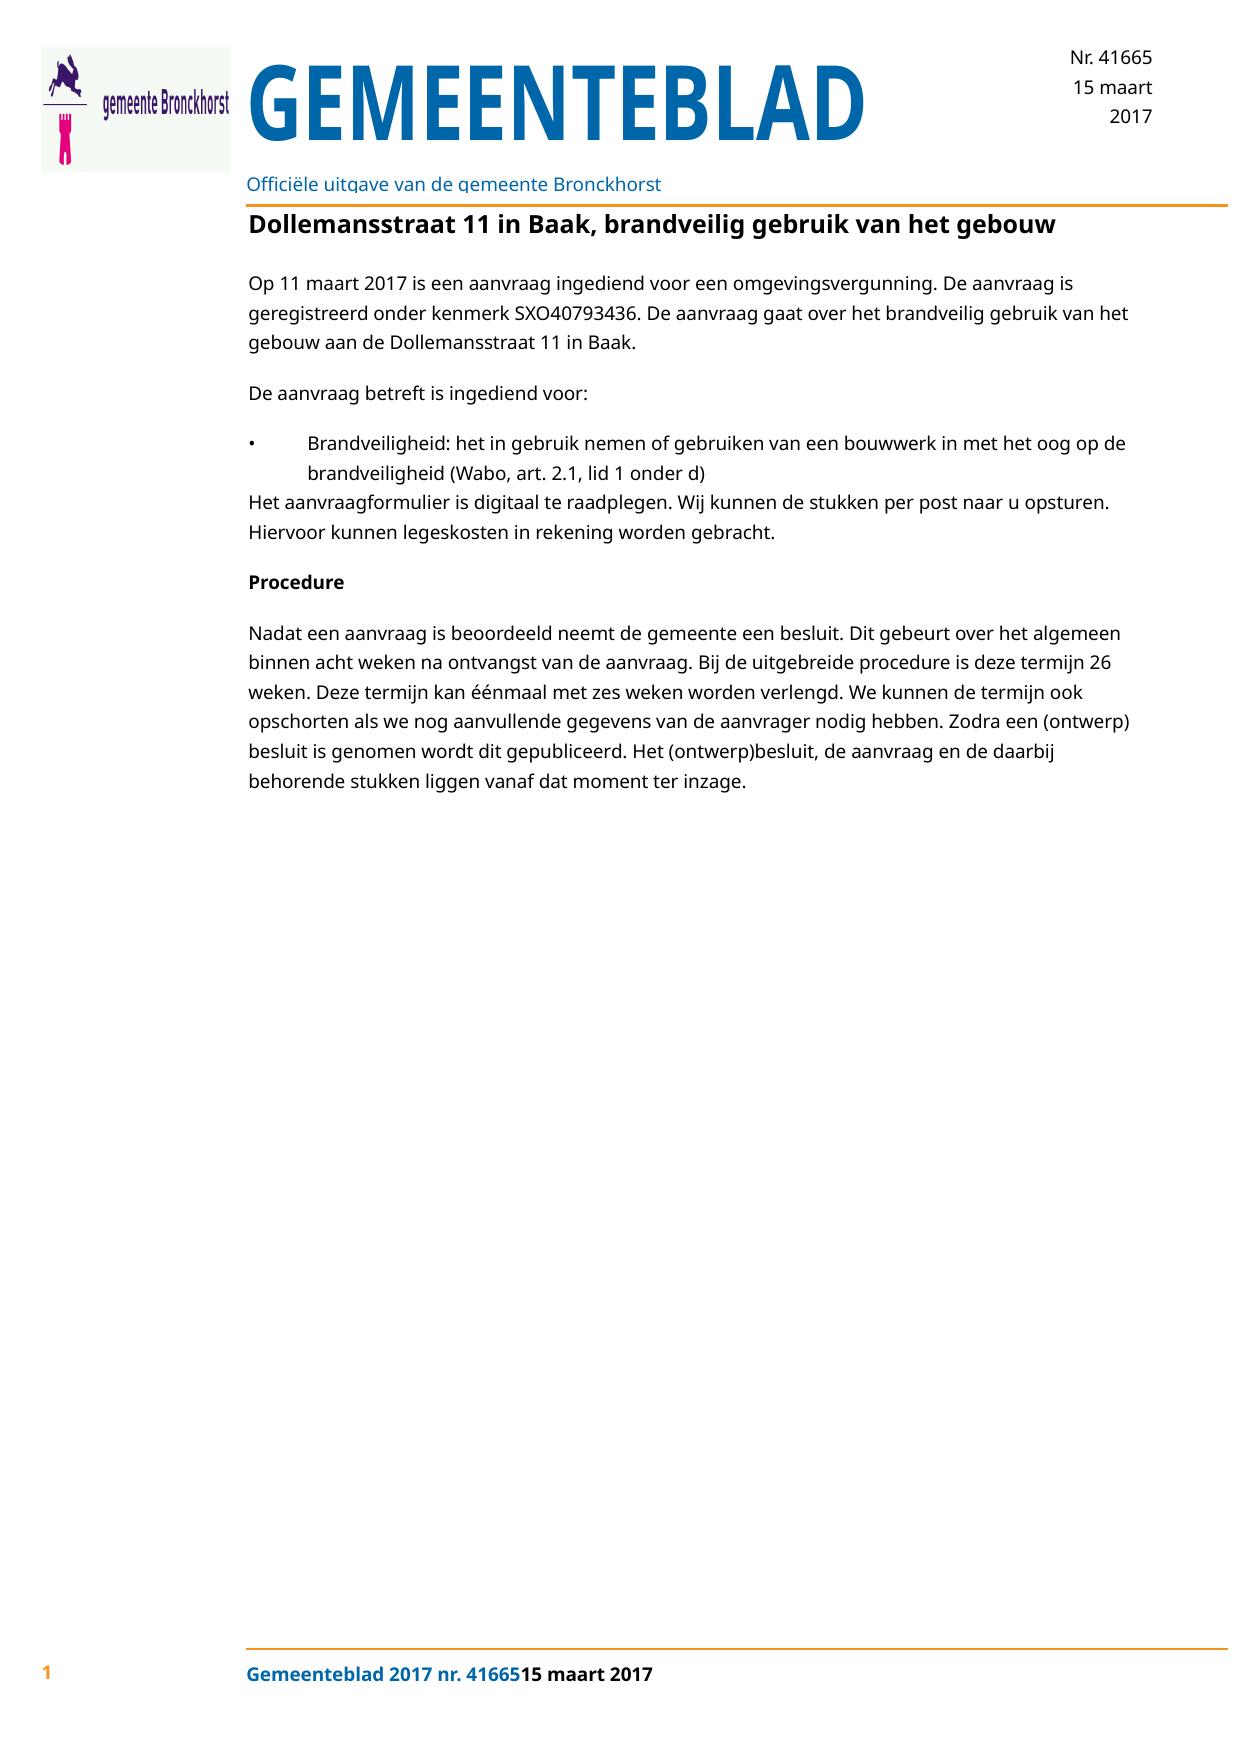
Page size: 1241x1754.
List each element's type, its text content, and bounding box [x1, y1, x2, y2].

text De aanvraag betreft is ingediend voor: [248, 380, 1152, 406]
picture [41, 47, 231, 172]
list Brandveiligheid: het in gebruik nemen of gebruiken van een bouwwerk in met het oog op de brandveiligheid (Wabo, art. 2.1, lid 1 onder d) [248, 430, 1152, 486]
text Nadat een aanvraag is beoordeeld neemt de gemeente een besluit. Dit gebeurt over het algemeen binnen acht weken na ontvangst van de aanvraag. Bij de uitgebreide procedure is deze termijn 26 weken. Deze termijn kan éénmaal met zes weken worden verlengd. We kunnen de termijn ook opschorten als we nog aanvullende gegevens van de aanvrager nodig hebben. Zodra een (ontwerp) besluit is genomen wordt dit gepubliceerd. Het (ontwerp)besluit, de aanvraag en de daarbij behorende stukken liggen vanaf dat moment ter inzage. [248, 620, 1152, 793]
text Op 11 maart 2017 is een aanvraag ingediend voor een omgevingsvergunning. De aanvraag is geregistreerd onder kenmerk SXO40793436. De aanvraag gaat over het brandveilig gebruik van het gebouw aan de Dollemansstraat 11 in Baak. [248, 270, 1152, 355]
text Dollemansstraat 11 in Baak, brandveilig gebruik van het gebouw [248, 207, 1152, 241]
text Het aanvraagformulier is digitaal te raadplegen. Wij kunnen de stukken per post naar u opsturen. Hiervoor kunnen legeskosten in rekening worden gebracht. [248, 489, 1152, 545]
text Procedure [248, 569, 1152, 595]
